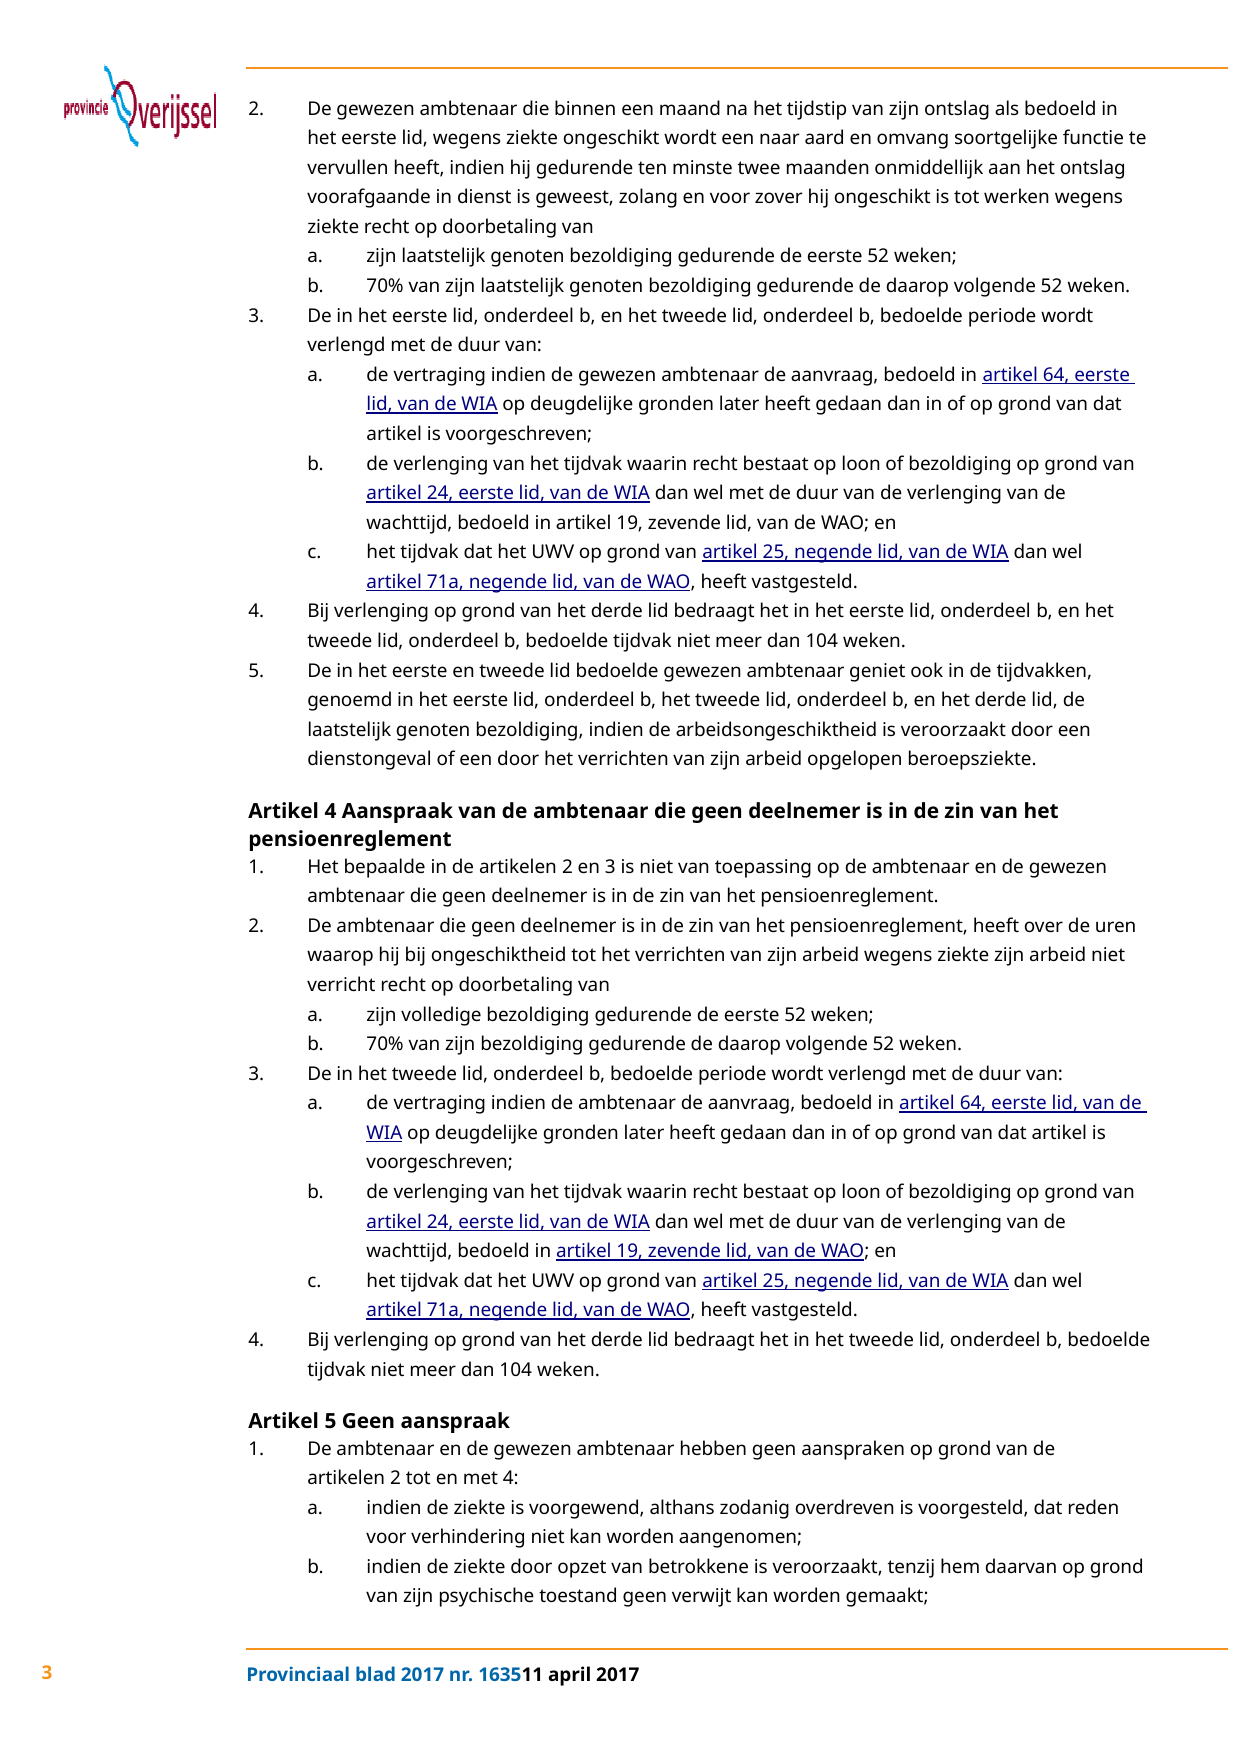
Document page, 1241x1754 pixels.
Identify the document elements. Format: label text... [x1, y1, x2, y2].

list Bij verlenging op grond van het derde lid bedraagt het in het eerste lid, onderdeel b, en het tweede lid, onderdeel b, bedoelde tijdvak niet meer dan 104 weken. [248, 598, 1152, 653]
list De in het eerste en tweede lid bedoelde gewezen ambtenaar geniet ook in de tijdvakken, genoemd in het eerste lid, onderdeel b, het tweede lid, onderdeel b, en het derde lid, de laatstelijk genoten bezoldiging, indien de arbeidsongeschiktheid is veroorzaakt door een dienstongeval of een door het verrichten van zijn arbeid opgelopen beroepsziekte. [248, 657, 1152, 771]
text Artikel 4 Aanspraak van de ambtenaar die geen deelnemer is in de zin van het pensioenreglement [248, 796, 1152, 853]
list zijn volledige bezoldiging gedurende de eerste 52 weken; [307, 1001, 1152, 1027]
list het tijdvak dat het UWV op grond van artikel 25, negende lid, van de WIA dan wel artikel 71a, negende lid, van de WAO, heeft vastgesteld. [307, 1267, 1152, 1322]
list Het bepaalde in de artikelen 2 en 3 is niet van toepassing op de ambtenaar en de gewezen ambtenaar die geen deelnemer is in de zin van het pensioenreglement. [248, 853, 1152, 908]
list De gewezen ambtenaar die binnen een maand na het tijdstip van zijn ontslag als bedoeld in het eerste lid, wegens ziekte ongeschikt wordt een naar aard en omvang soortgelijke functie te vervullen heeft, indien hij gedurende ten minste twee maanden onmiddellijk aan het ontslag voorafgaande in dienst is geweest, zolang en voor zover hij ongeschikt is tot werken wegens ziekte recht op doorbetaling van [248, 95, 1152, 239]
list indien de ziekte is voorgewend, althans zodanig overdreven is voorgesteld, dat reden voor verhindering niet kan worden aangenomen; [307, 1494, 1152, 1549]
list de vertraging indien de gewezen ambtenaar de aanvraag, bedoeld in artikel 64, eerste lid, van de WIA op deugdelijke gronden later heeft gedaan dan in of op grond van dat artikel is voorgeschreven; [307, 361, 1152, 446]
list de verlenging van het tijdvak waarin recht bestaat op loon of bezoldiging op grond van artikel 24, eerste lid, van de WIA dan wel met de duur van de verlenging van de wachttijd, bedoeld in artikel 19, zevende lid, van de WAO; en [307, 450, 1152, 535]
list Bij verlenging op grond van het derde lid bedraagt het in het tweede lid, onderdeel b, bedoelde tijdvak niet meer dan 104 weken. [248, 1326, 1152, 1382]
list indien de ziekte door opzet van betrokkene is veroorzaakt, tenzij hem daarvan op grond van zijn psychische toestand geen verwijt kan worden gemaakt; [307, 1553, 1152, 1608]
list De ambtenaar die geen deelnemer is in de zin van het pensioenreglement, heeft over de uren waarop hij bij ongeschiktheid tot het verrichten van zijn arbeid wegens ziekte zijn arbeid niet verricht recht op doorbetaling van [248, 912, 1152, 997]
picture [41, 47, 231, 172]
list De ambtenaar en de gewezen ambtenaar hebben geen aanspraken op grond van de artikelen 2 tot en met 4: [248, 1435, 1152, 1490]
list De in het eerste lid, onderdeel b, en het tweede lid, onderdeel b, bedoelde periode wordt verlengd met de duur van: [248, 302, 1152, 357]
list de vertraging indien de ambtenaar de aanvraag, bedoeld in artikel 64, eerste lid, van de WIA op deugdelijke gronden later heeft gedaan dan in of op grond van dat artikel is voorgeschreven; [307, 1089, 1152, 1174]
list 70% van zijn laatstelijk genoten bezoldiging gedurende de daarop volgende 52 weken. [307, 272, 1152, 298]
list De in het tweede lid, onderdeel b, bedoelde periode wordt verlengd met de duur van: [248, 1060, 1152, 1086]
list het tijdvak dat het UWV op grond van artikel 25, negende lid, van de WIA dan wel artikel 71a, negende lid, van de WAO, heeft vastgesteld. [307, 538, 1152, 594]
list zijn laatstelijk genoten bezoldiging gedurende de eerste 52 weken; [307, 243, 1152, 268]
text Artikel 5 Geen aanspraak [248, 1406, 1152, 1435]
list 70% van zijn bezoldiging gedurende de daarop volgende 52 weken. [307, 1030, 1152, 1056]
list de verlenging van het tijdvak waarin recht bestaat op loon of bezoldiging op grond van artikel 24, eerste lid, van de WIA dan wel met de duur van de verlenging van de wachttijd, bedoeld in artikel 19, zevende lid, van de WAO; en [307, 1178, 1152, 1263]
